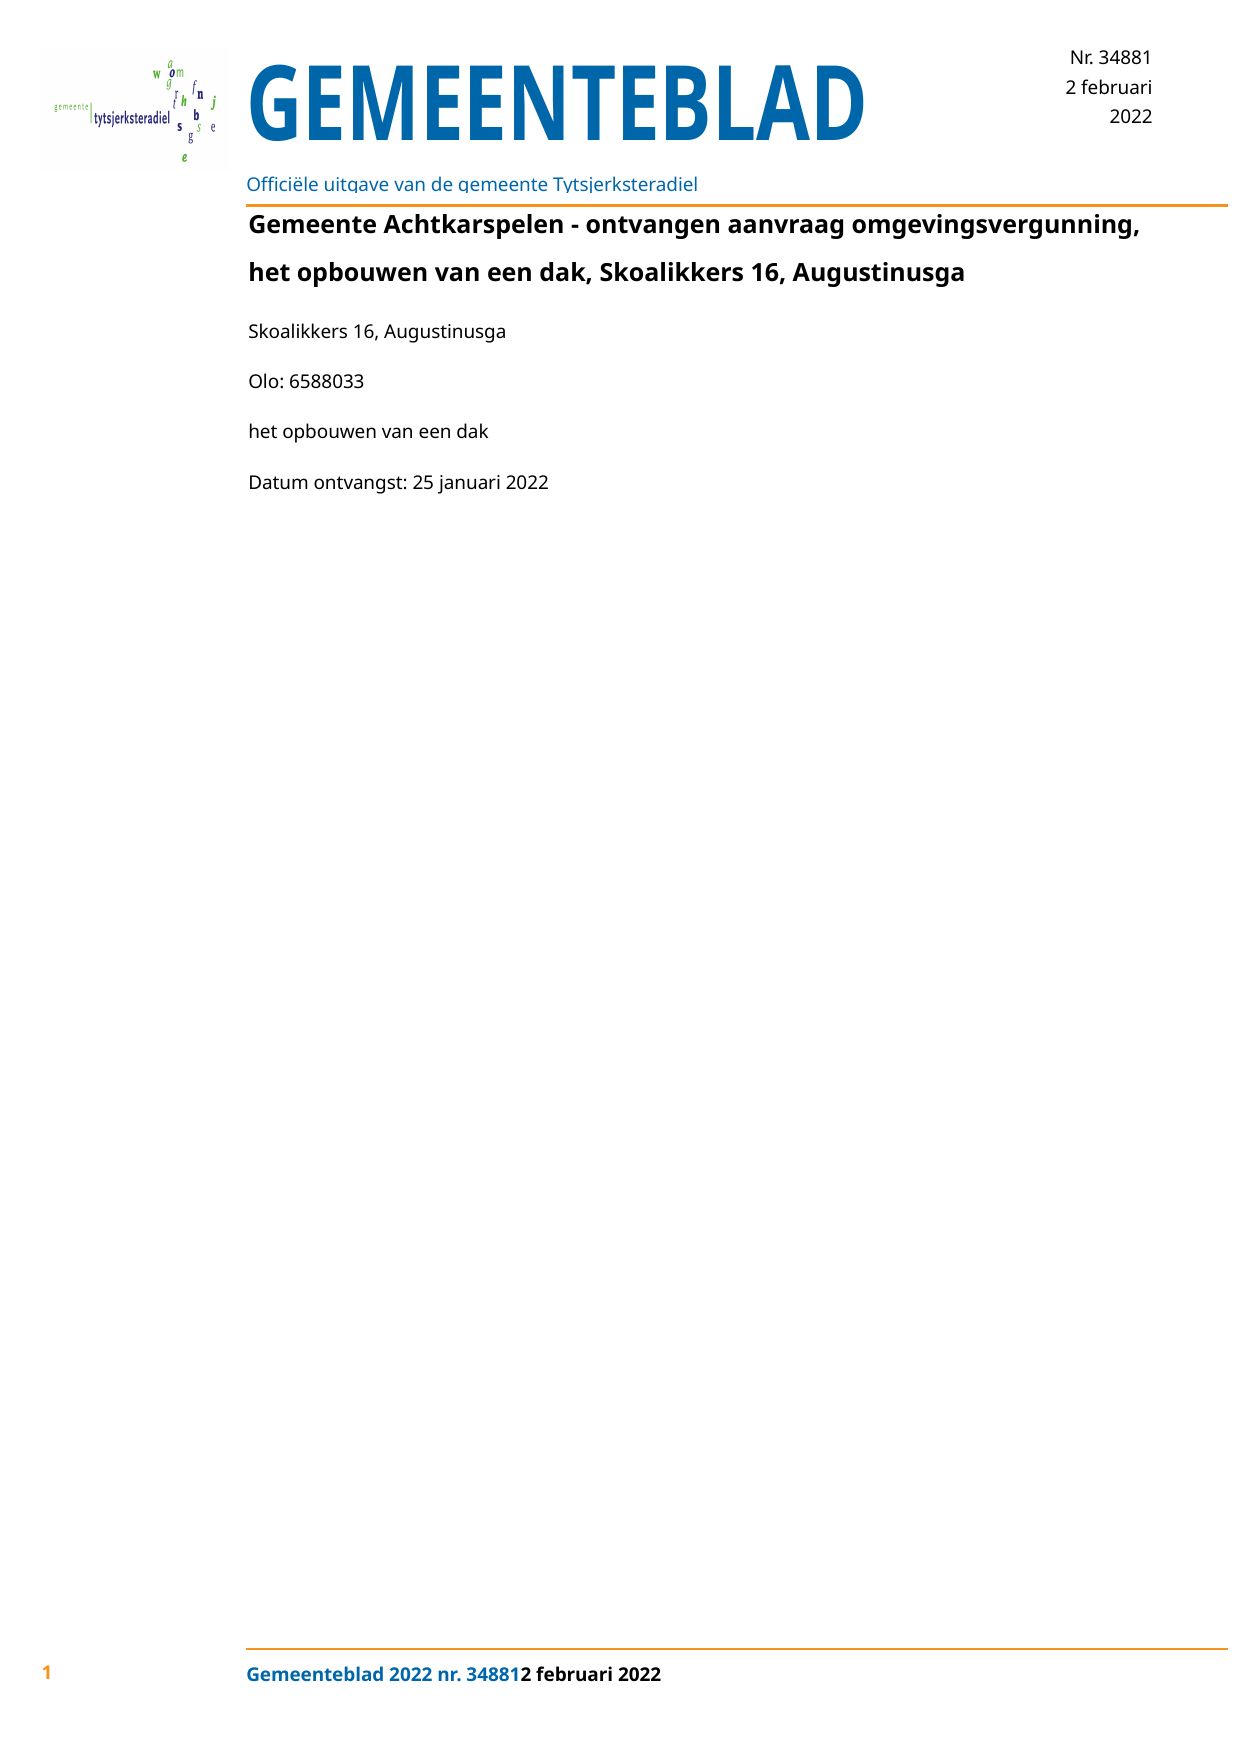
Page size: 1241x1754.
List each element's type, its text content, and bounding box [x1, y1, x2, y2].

picture [41, 47, 231, 172]
text het opbouwen van een dak [248, 419, 1152, 444]
text Skoalikkers 16, Augustinusga [248, 318, 1152, 344]
text Olo: 6588033 [248, 368, 1152, 394]
text Datum ontvangst: 25 januari 2022 [248, 469, 1152, 495]
text Gemeente Achtkarspelen - ontvangen aanvraag omgevingsvergunning, het opbouwen van een dak, Skoalikkers 16, Augustinusga [248, 207, 1152, 288]
